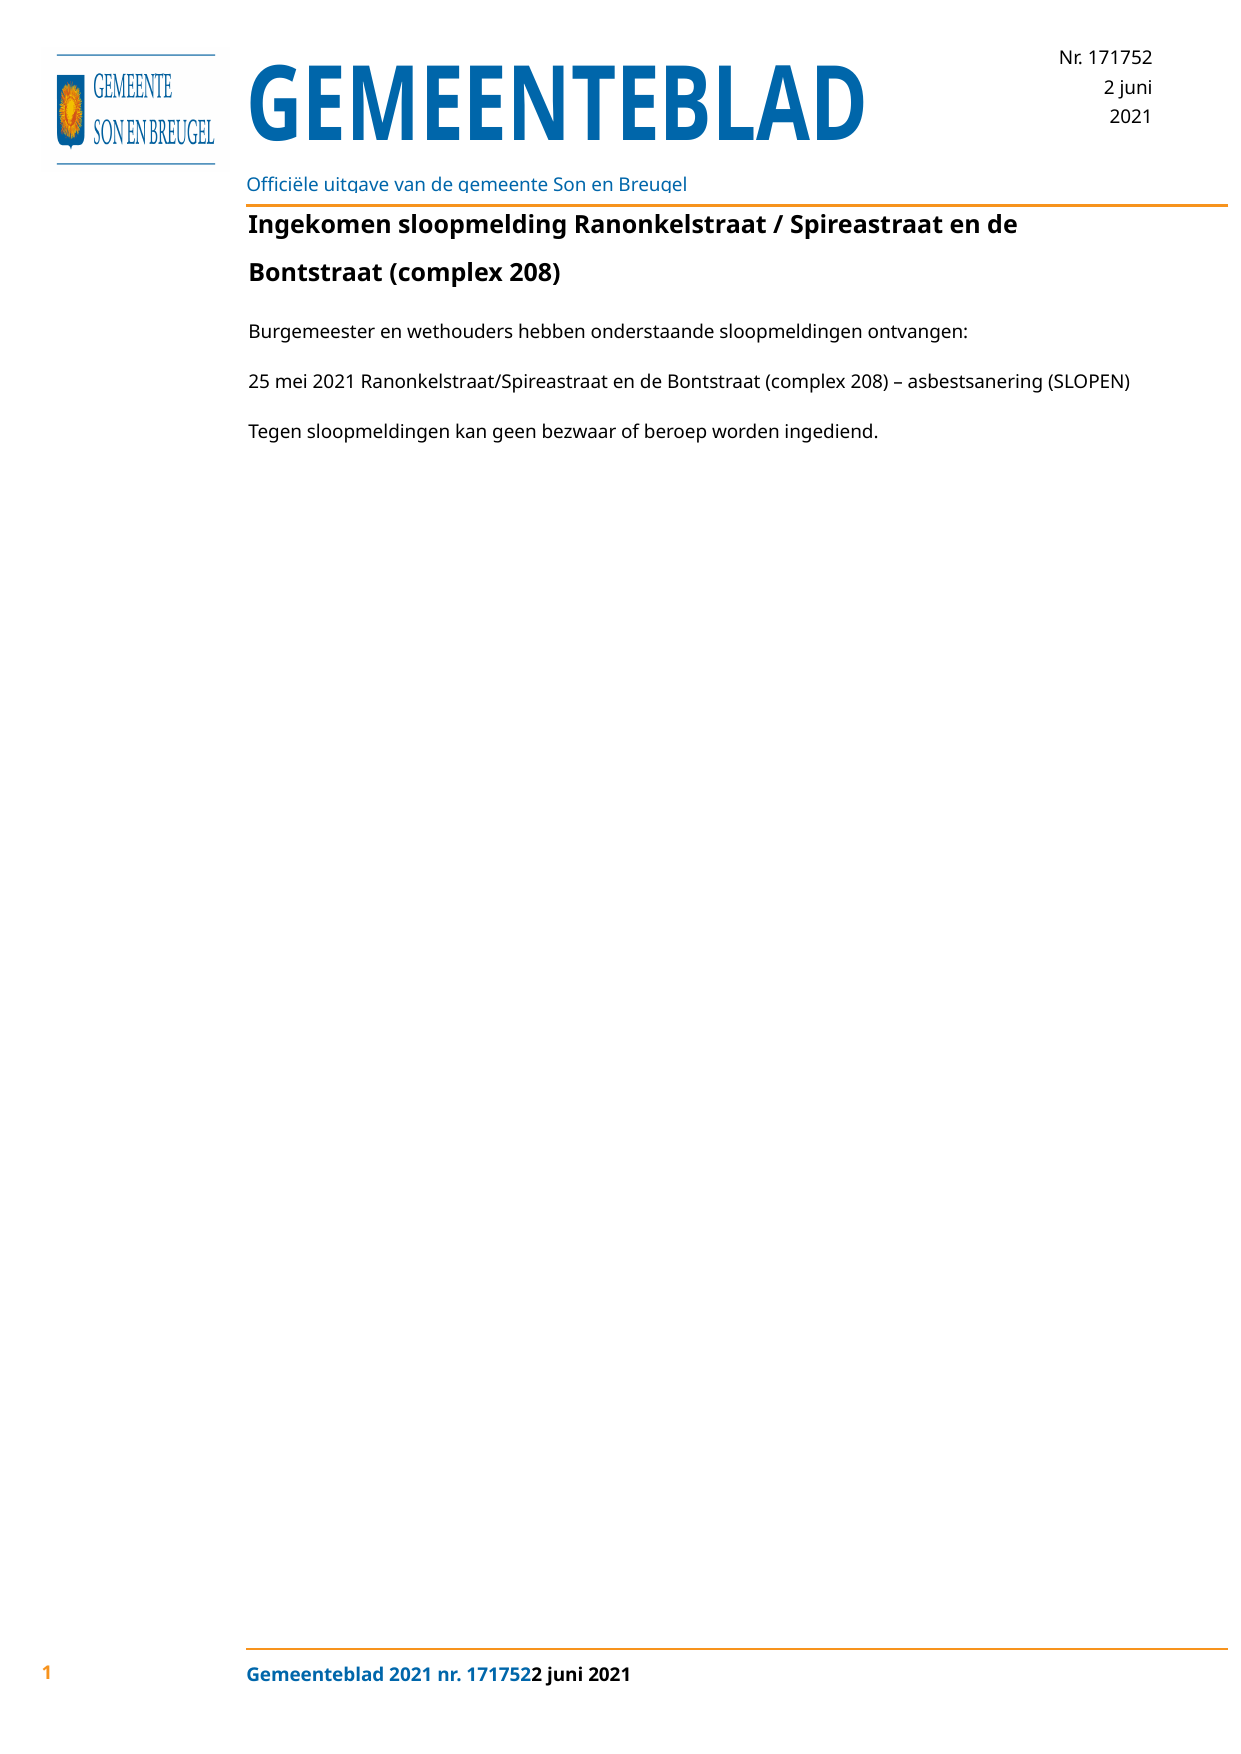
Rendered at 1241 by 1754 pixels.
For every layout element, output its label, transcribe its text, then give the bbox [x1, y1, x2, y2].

picture [41, 47, 231, 172]
text Burgemeester en wethouders hebben onderstaande sloopmeldingen ontvangen: [248, 318, 1152, 344]
text Tegen sloopmeldingen kan geen bezwaar of beroep worden ingediend. [248, 419, 1152, 444]
text Ingekomen sloopmelding Ranonkelstraat / Spireastraat en de Bontstraat (complex 208) [248, 207, 1152, 288]
text 25 mei 2021 Ranonkelstraat/Spireastraat en de Bontstraat (complex 208) – asbestsanering (SLOPEN) [248, 368, 1152, 394]
